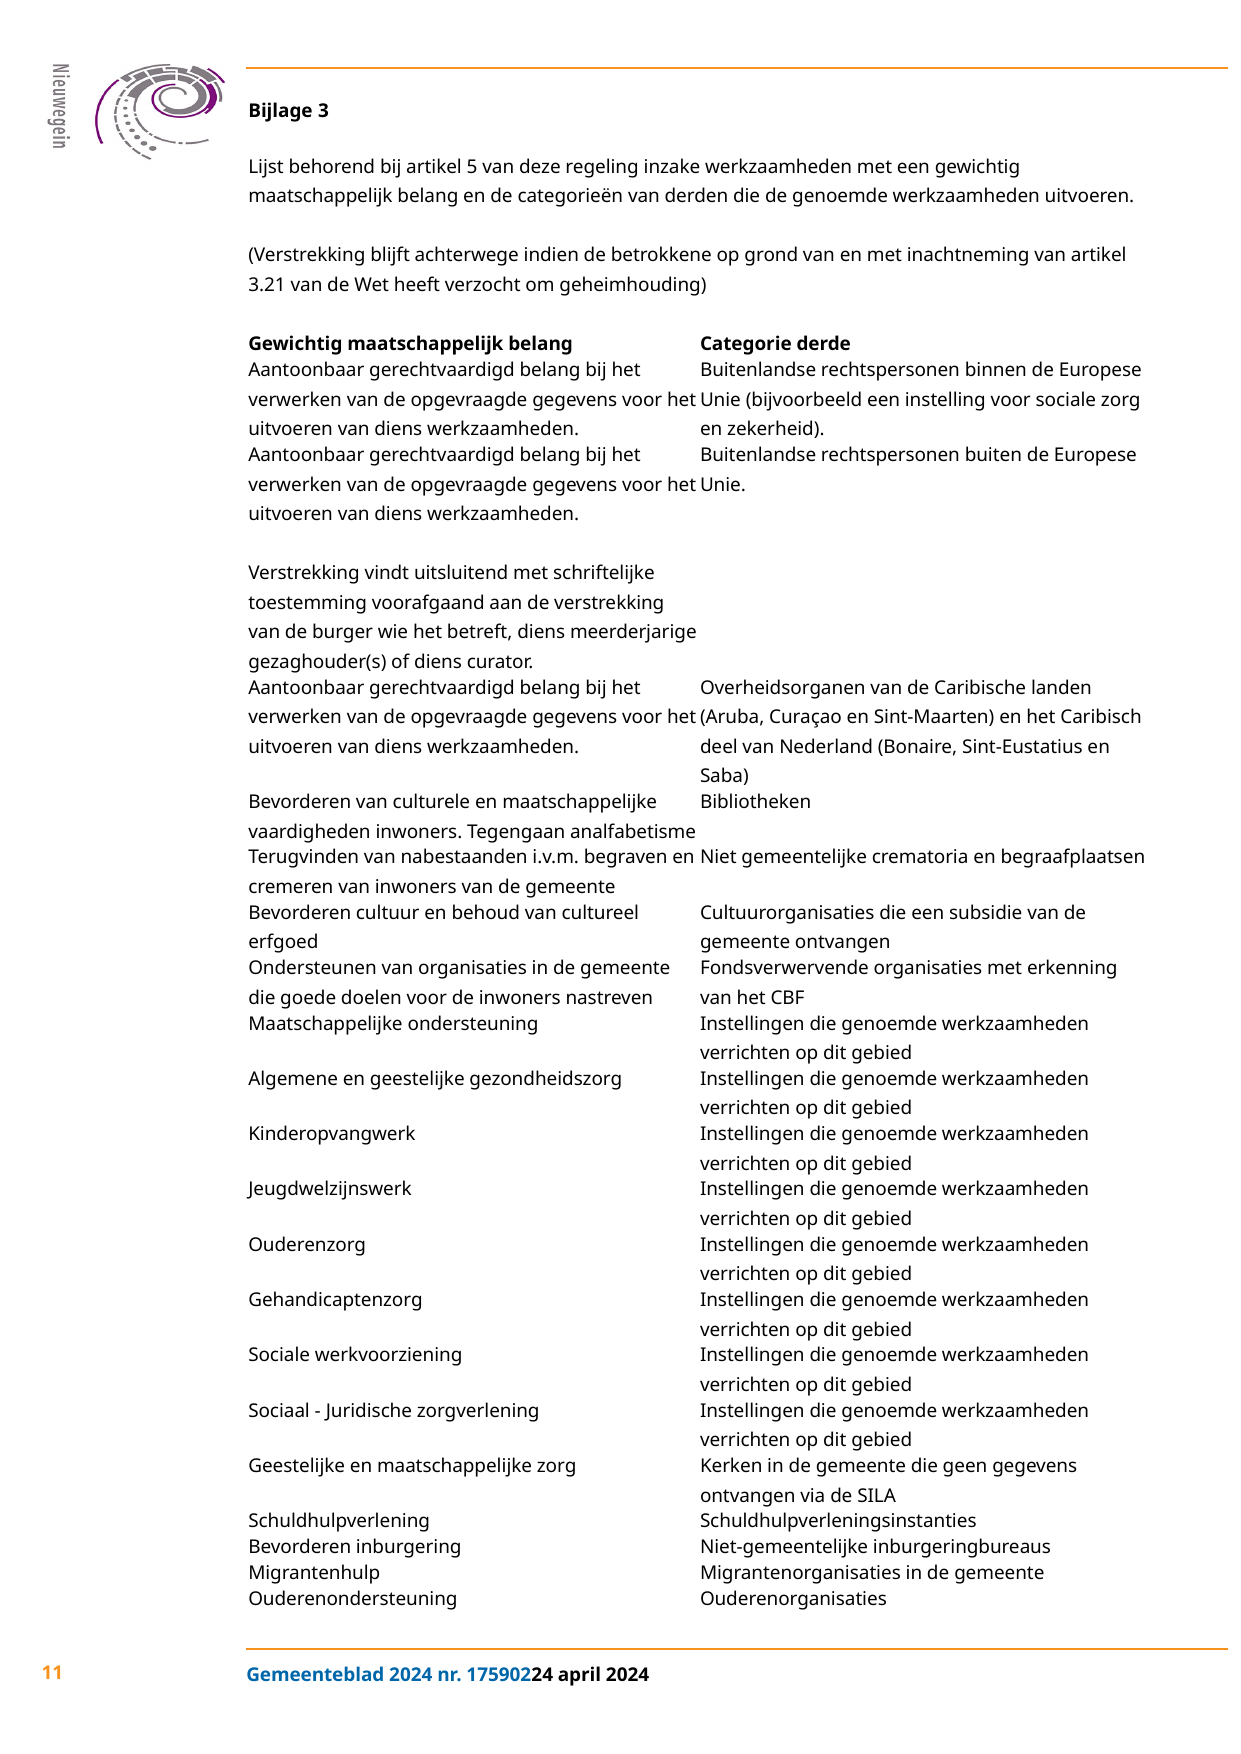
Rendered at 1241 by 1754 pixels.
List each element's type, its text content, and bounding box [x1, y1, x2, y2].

table_cell Instellingen die genoemde werkzaamheden verrichten op dit gebied [700, 1397, 1152, 1452]
table_header Categorie derde [700, 331, 1152, 356]
table_cell Bevorderen van culturele en maatschappelijke vaardigheden inwoners. Tegengaan analfabetisme [248, 789, 700, 844]
table_cell Fondsverwervende organisaties met erkenning van het CBF [700, 954, 1152, 1010]
table_cell Instellingen die genoemde werkzaamheden verrichten op dit gebied [700, 1176, 1152, 1231]
table_cell Ouderenzorg [248, 1231, 700, 1286]
table_cell Aantoonbaar gerechtvaardigd belang bij het verwerken van de opgevraagde gegevens voor het uitvoeren van diens werkzaamheden. [248, 674, 700, 788]
table_cell Instellingen die genoemde werkzaamheden verrichten op dit gebied [700, 1286, 1152, 1342]
table_cell Aantoonbaar gerechtvaardigd belang bij het verwerken van de opgevraagde gegevens voor het uitvoeren van diens werkzaamheden. [248, 356, 700, 441]
table_cell Instellingen die genoemde werkzaamheden verrichten op dit gebied [700, 1231, 1152, 1286]
table_cell Schuldhulpverleningsinstanties [700, 1508, 1152, 1533]
table_cell Instellingen die genoemde werkzaamheden verrichten op dit gebied [700, 1010, 1152, 1065]
table_cell Maatschappelijke ondersteuning [248, 1010, 700, 1065]
table_cell Buitenlandse rechtspersonen binnen de Europese Unie (bijvoorbeeld een instelling voor sociale zorg en zekerheid). [700, 356, 1152, 441]
table_cell Aantoonbaar gerechtvaardigd belang bij het verwerken van de opgevraagde gegevens voor het uitvoeren van diens werkzaamheden. Verstrekking vindt uitsluitend met schriftelijke toestemming voorafgaand aan de verstrekking van de burger wie het betreft, diens meerderjarige gezaghouder(s) of diens curator. [248, 441, 700, 674]
table_cell Instellingen die genoemde werkzaamheden verrichten op dit gebied [700, 1120, 1152, 1176]
table_cell Ondersteunen van organisaties in de gemeente die goede doelen voor de inwoners nastreven [248, 954, 700, 1010]
table_cell Terugvinden van nabestaanden i.v.m. begraven en cremeren van inwoners van de gemeente [248, 844, 700, 899]
text (Verstrekking blijft achterwege indien de betrokkene op grond van en met inachtneming van artikel 3.21 van de Wet heeft verzocht om geheimhouding) [248, 242, 1152, 297]
text Lijst behorend bij artikel 5 van deze regeling inzake werkzaamheden met een gewichtig maatschappelijk belang en de categorieën van derden die de genoemde werkzaamheden uitvoeren. [248, 153, 1152, 208]
table_cell Migrantenorganisaties in de gemeente [700, 1559, 1152, 1585]
text Bijlage 3 [248, 95, 1152, 123]
table_cell Kinderopvangwerk [248, 1120, 700, 1176]
table_cell Niet-gemeentelijke inburgeringbureaus [700, 1533, 1152, 1559]
table_cell Ouderenondersteuning [248, 1585, 700, 1610]
table_cell Overheidsorganen van de Caribische landen (Aruba, Curaçao en Sint-Maarten) en het Caribisch deel van Nederland (Bonaire, Sint-Eustatius en Saba) [700, 674, 1152, 788]
picture [41, 47, 231, 172]
table_cell Ouderenorganisaties [700, 1585, 1152, 1610]
table_header Gewichtig maatschappelijk belang [248, 331, 700, 356]
table_cell Buitenlandse rechtspersonen buiten de Europese Unie. [700, 441, 1152, 674]
table_cell Kerken in de gemeente die geen gegevens ontvangen via de SILA [700, 1452, 1152, 1507]
table_cell Gehandicaptenzorg [248, 1286, 700, 1342]
table_cell Schuldhulpverlening [248, 1508, 700, 1533]
table_cell Bibliotheken [700, 789, 1152, 844]
table_cell Cultuurorganisaties die een subsidie van de gemeente ontvangen [700, 899, 1152, 954]
table_cell Sociale werkvoorziening [248, 1342, 700, 1397]
table_cell Instellingen die genoemde werkzaamheden verrichten op dit gebied [700, 1342, 1152, 1397]
table_cell Sociaal - Juridische zorgverlening [248, 1397, 700, 1452]
table_cell Bevorderen inburgering [248, 1533, 700, 1559]
table_cell Geestelijke en maatschappelijke zorg [248, 1452, 700, 1507]
table_cell Jeugdwelzijnswerk [248, 1176, 700, 1231]
table_cell Niet gemeentelijke crematoria en begraafplaatsen [700, 844, 1152, 899]
table_cell Migrantenhulp [248, 1559, 700, 1585]
table_cell Instellingen die genoemde werkzaamheden verrichten op dit gebied [700, 1065, 1152, 1120]
table_cell Algemene en geestelijke gezondheidszorg [248, 1065, 700, 1120]
table_cell Bevorderen cultuur en behoud van cultureel erfgoed [248, 899, 700, 954]
